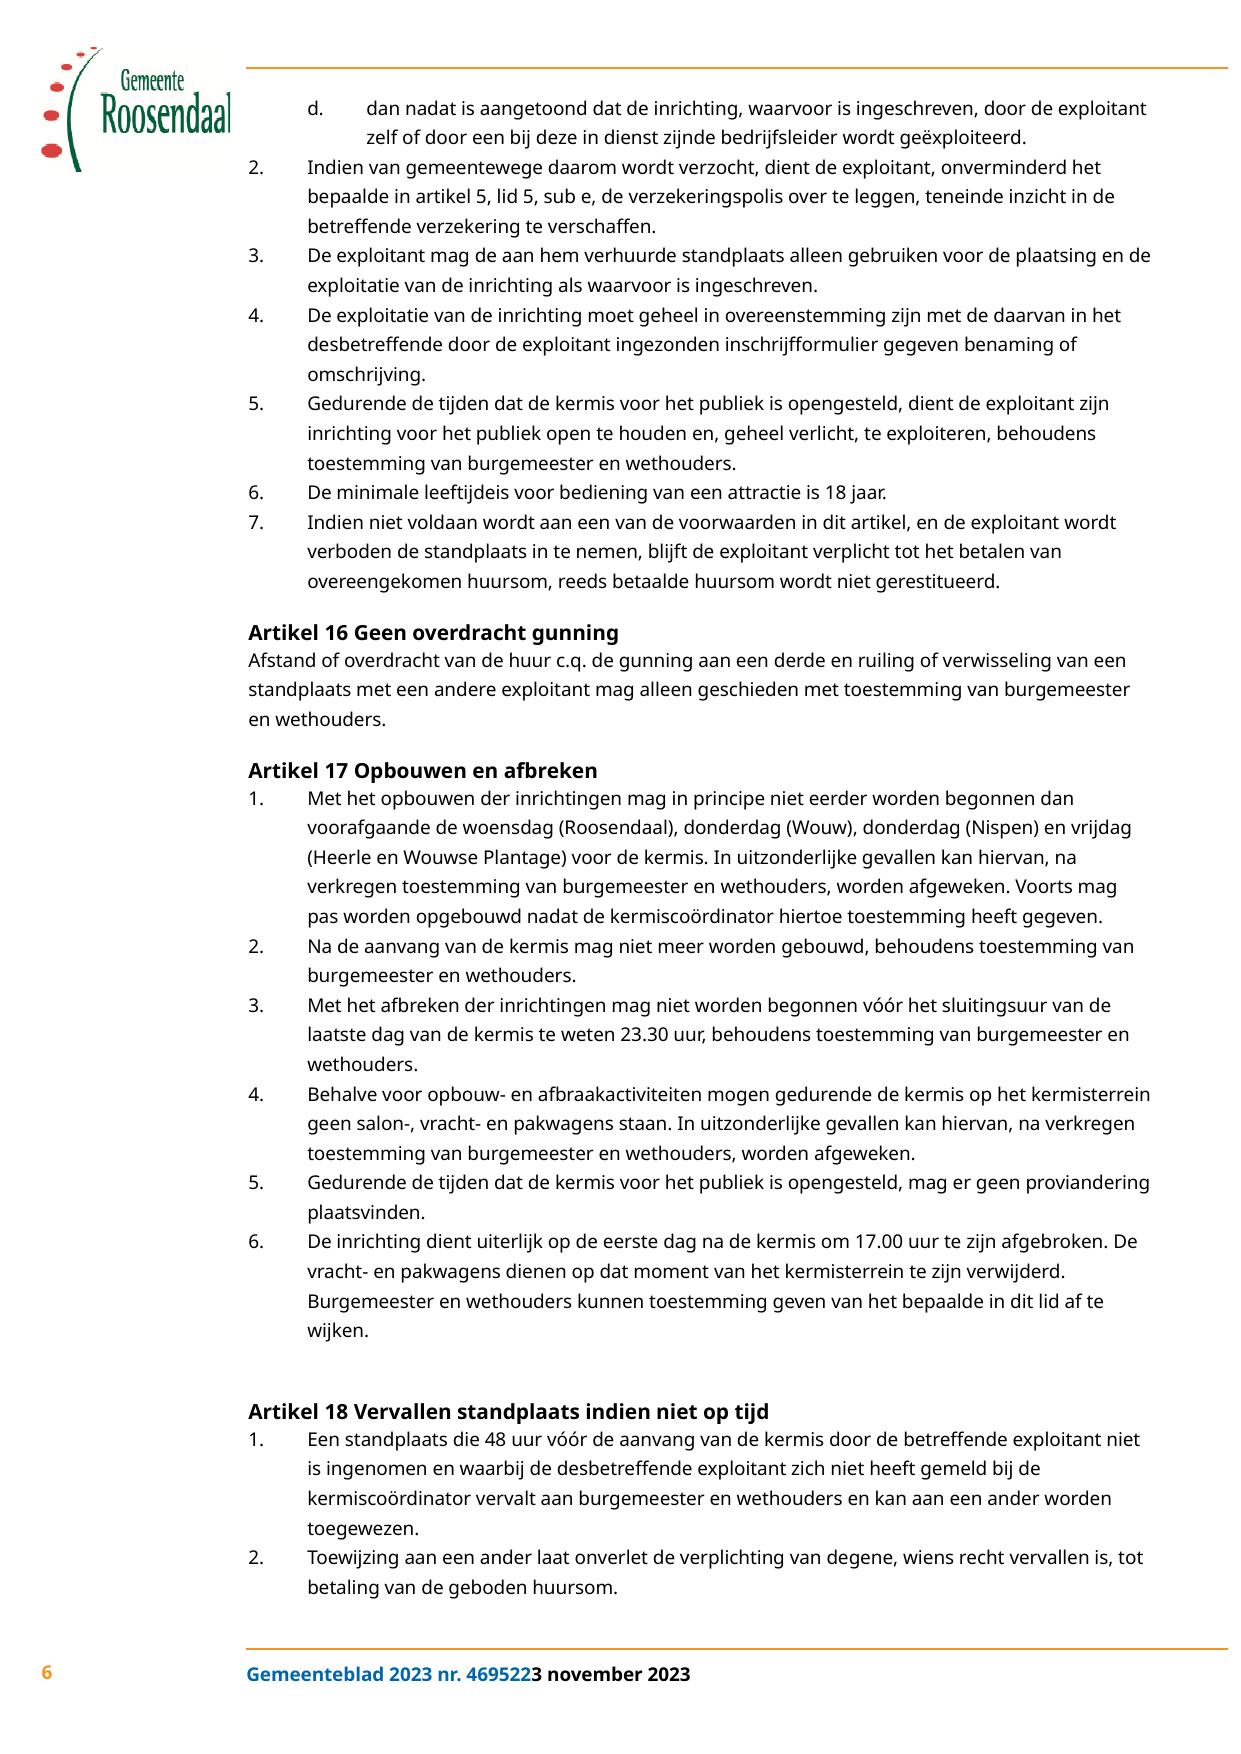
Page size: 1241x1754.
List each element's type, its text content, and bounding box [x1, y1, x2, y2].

text Artikel 16 Geen overdracht gunning [248, 618, 1152, 647]
list Toewijzing aan een ander laat onverlet de verplichting van degene, wiens recht vervallen is, tot betaling van de geboden huursom. [248, 1544, 1152, 1599]
text Artikel 18 Vervallen standplaats indien niet op tijd [248, 1397, 1152, 1426]
list De minimale leeftijdeis voor bediening van een attractie is 18 jaar. [248, 479, 1152, 505]
list De inrichting dient uiterlijk op de eerste dag na de kermis om 17.00 uur te zijn afgebroken. De vracht- en pakwagens dienen op dat moment van het kermisterrein te zijn verwijderd. Burgemeester en wethouders kunnen toestemming geven van het bepaalde in dit lid af te wijken. [248, 1229, 1152, 1343]
list dan nadat is aangetoond dat de inrichting, waarvoor is ingeschreven, door de exploitant zelf of door een bij deze in dienst zijnde bedrijfsleider wordt geëxploiteerd. [307, 95, 1152, 150]
picture [41, 47, 231, 172]
list De exploitatie van de inrichting moet geheel in overeenstemming zijn met de daarvan in het desbetreffende door de exploitant ingezonden inschrijfformulier gegeven benaming of omschrijving. [248, 302, 1152, 387]
list Gedurende de tijden dat de kermis voor het publiek is opengesteld, mag er geen proviandering plaatsvinden. [248, 1169, 1152, 1225]
list Gedurende de tijden dat de kermis voor het publiek is opengesteld, dient de exploitant zijn inrichting voor het publiek open te houden en, geheel verlicht, te exploiteren, behoudens toestemming van burgemeester en wethouders. [248, 391, 1152, 476]
list Een standplaats die 48 uur vóór de aanvang van de kermis door de betreffende exploitant niet is ingenomen en waarbij de desbetreffende exploitant zich niet heeft gemeld bij de kermiscoördinator vervalt aan burgemeester en wethouders en kan aan een ander worden toegewezen. [248, 1426, 1152, 1540]
text Artikel 17 Opbouwen en afbreken [248, 757, 1152, 785]
text Afstand of overdracht van de huur c.q. de gunning aan een derde en ruiling of verwisseling van een standplaats met een andere exploitant mag alleen geschieden met toestemming van burgemeester en wethouders. [248, 647, 1152, 732]
list Na de aanvang van de kermis mag niet meer worden gebouwd, behoudens toestemming van burgemeester en wethouders. [248, 933, 1152, 988]
list Met het afbreken der inrichtingen mag niet worden begonnen vóór het sluitingsuur van de laatste dag van de kermis te weten 23.30 uur, behoudens toestemming van burgemeester en wethouders. [248, 992, 1152, 1077]
list De exploitant mag de aan hem verhuurde standplaats alleen gebruiken voor de plaatsing en de exploitatie van de inrichting als waarvoor is ingeschreven. [248, 243, 1152, 298]
list Met het opbouwen der inrichtingen mag in principe niet eerder worden begonnen dan voorafgaande de woensdag (Roosendaal), donderdag (Wouw), donderdag (Nispen) en vrijdag (Heerle en Wouwse Plantage) voor de kermis. In uitzonderlijke gevallen kan hiervan, na verkregen toestemming van burgemeester en wethouders, worden afgeweken. Voorts mag pas worden opgebouwd nadat de kermiscoördinator hiertoe toestemming heeft gegeven. [248, 785, 1152, 929]
list Indien niet voldaan wordt aan een van de voorwaarden in dit artikel, en de exploitant wordt verboden de standplaats in te nemen, blijft de exploitant verplicht tot het betalen van overeengekomen huursom, reeds betaalde huursom wordt niet gerestitueerd. [248, 509, 1152, 594]
list Indien van gemeentewege daarom wordt verzocht, dient de exploitant, onverminderd het bepaalde in artikel 5, lid 5, sub e, de verzekeringspolis over te leggen, teneinde inzicht in de betreffende verzekering te verschaffen. [248, 154, 1152, 239]
list Behalve voor opbouw- en afbraakactiviteiten mogen gedurende de kermis op het kermisterrein geen salon-, vracht- en pakwagens staan. In uitzonderlijke gevallen kan hiervan, na verkregen toestemming van burgemeester en wethouders, worden afgeweken. [248, 1081, 1152, 1166]
